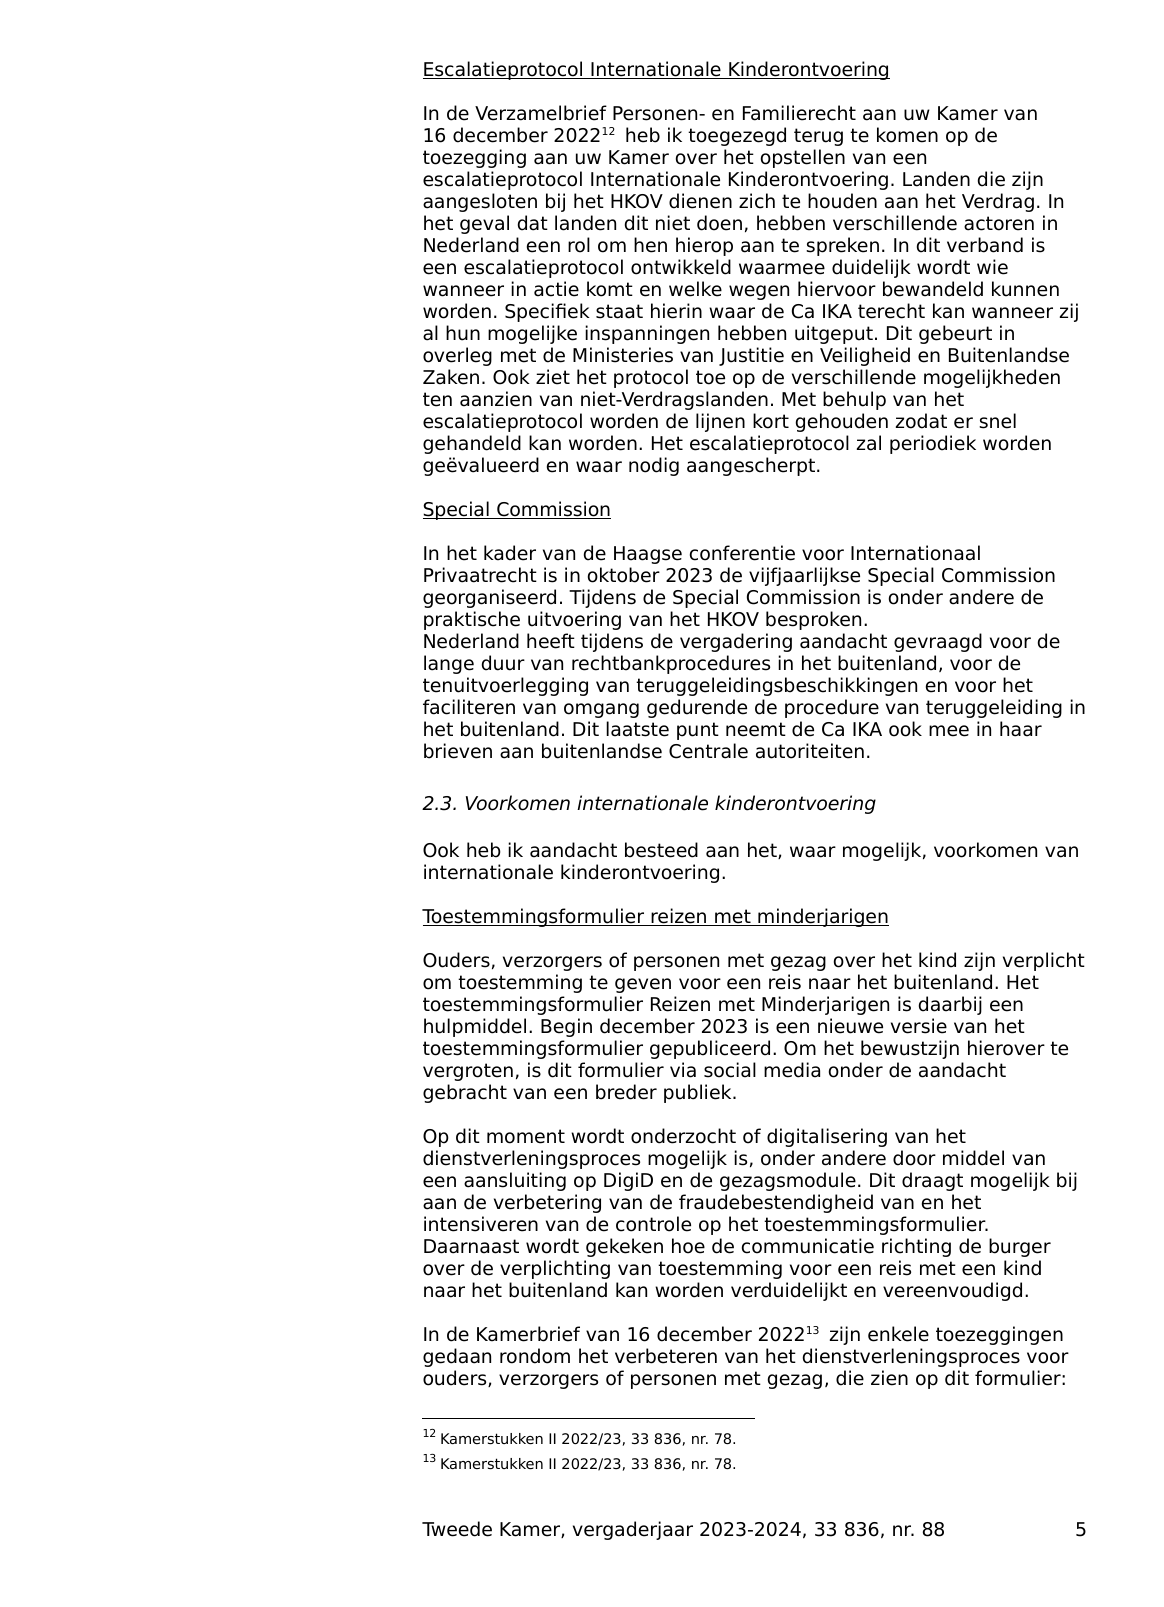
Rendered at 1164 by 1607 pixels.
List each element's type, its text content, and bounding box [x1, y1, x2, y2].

subtitle Toestemmingsformulier reizen met minderjarigen [422, 906, 1087, 928]
text Kamerstukken II 2022/23, 33 836, nr. 78. [422, 1427, 1087, 1449]
text In het kader van de Haagse conferentie voor Internationaal Privaatrecht is in oktober 2023 de vijfjaarlijkse Special Commission georganiseerd. Tijdens de Special Commission is onder andere de praktische uitvoering van het HKOV besproken. [422, 543, 1087, 631]
text Kamerstukken II 2022/23, 33 836, nr. 78. [422, 1452, 1087, 1474]
subtitle Special Commission [422, 499, 1087, 521]
text Ook heb ik aandacht besteed aan het, waar mogelijk, voorkomen van internationale kinderontvoering. [422, 840, 1087, 884]
text Nederland heeft tijdens de vergadering aandacht gevraagd voor de lange duur van rechtbankprocedures in het buitenland, voor de tenuitvoerlegging van teruggeleidingsbeschikkingen en voor het faciliteren van omgang gedurende de procedure van teruggeleiding in het buitenland. Dit laatste punt neemt de Ca IKA ook mee in haar brieven aan buitenlandse Centrale autoriteiten. [422, 631, 1087, 763]
text In de Kamerbrief van 16 december 2022 zijn enkele toezeggingen gedaan rondom het verbeteren van het dienstverleningsproces voor ouders, verzorgers of personen met gezag, die zien op dit formulier: [422, 1324, 1087, 1390]
text Op dit moment wordt onderzocht of digitalisering van het dienstverleningsproces mogelijk is, onder andere door middel van een aansluiting op DigiD en de gezagsmodule. Dit draagt mogelijk bij aan de verbetering van de fraudebestendigheid van en het intensiveren van de controle op het toestemmingsformulier. Daarnaast wordt gekeken hoe de communicatie richting de burger over de verplichting van toestemming voor een reis met een kind naar het buitenland kan worden verduidelijkt en vereenvoudigd. [422, 1126, 1087, 1302]
text In de Verzamelbrief Personen- en Familierecht aan uw Kamer van 16 december 2022 heb ik toegezegd terug te komen op de toezegging aan uw Kamer over het opstellen van een escalatieprotocol Internationale Kinderontvoering. Landen die zijn aangesloten bij het HKOV dienen zich te houden aan het Verdrag. In het geval dat landen dit niet doen, hebben verschillende actoren in Nederland een rol om hen hierop aan te spreken. In dit verband is een escalatieprotocol ontwikkeld waarmee duidelijk wordt wie wanneer in actie komt en welke wegen hiervoor bewandeld kunnen worden. Specifiek staat hierin waar de Ca IKA terecht kan wanneer zij al hun mogelijke inspanningen hebben uitgeput. Dit gebeurt in overleg met de Ministeries van Justitie en Veiligheid en Buitenlandse Zaken. Ook ziet het protocol toe op de verschillende mogelijkheden ten aanzien van niet-Verdragslanden. Met behulp van het escalatieprotocol worden de lijnen kort gehouden zodat er snel gehandeld kan worden. Het escalatieprotocol zal periodiek worden geëvalueerd en waar nodig aangescherpt. [422, 103, 1087, 477]
text Ouders, verzorgers of personen met gezag over het kind zijn verplicht om toestemming te geven voor een reis naar het buitenland. Het toestemmingsformulier Reizen met Minderjarigen is daarbij een hulpmiddel. Begin december 2023 is een nieuwe versie van het toestemmingsformulier gepubliceerd. Om het bewustzijn hierover te vergroten, is dit formulier via social media onder de aandacht gebracht van een breder publiek. [422, 950, 1087, 1104]
subtitle Escalatieprotocol Internationale Kinderontvoering [422, 59, 1087, 81]
subtitle 2.3. Voorkomen internationale kinderontvoering [422, 793, 1087, 815]
